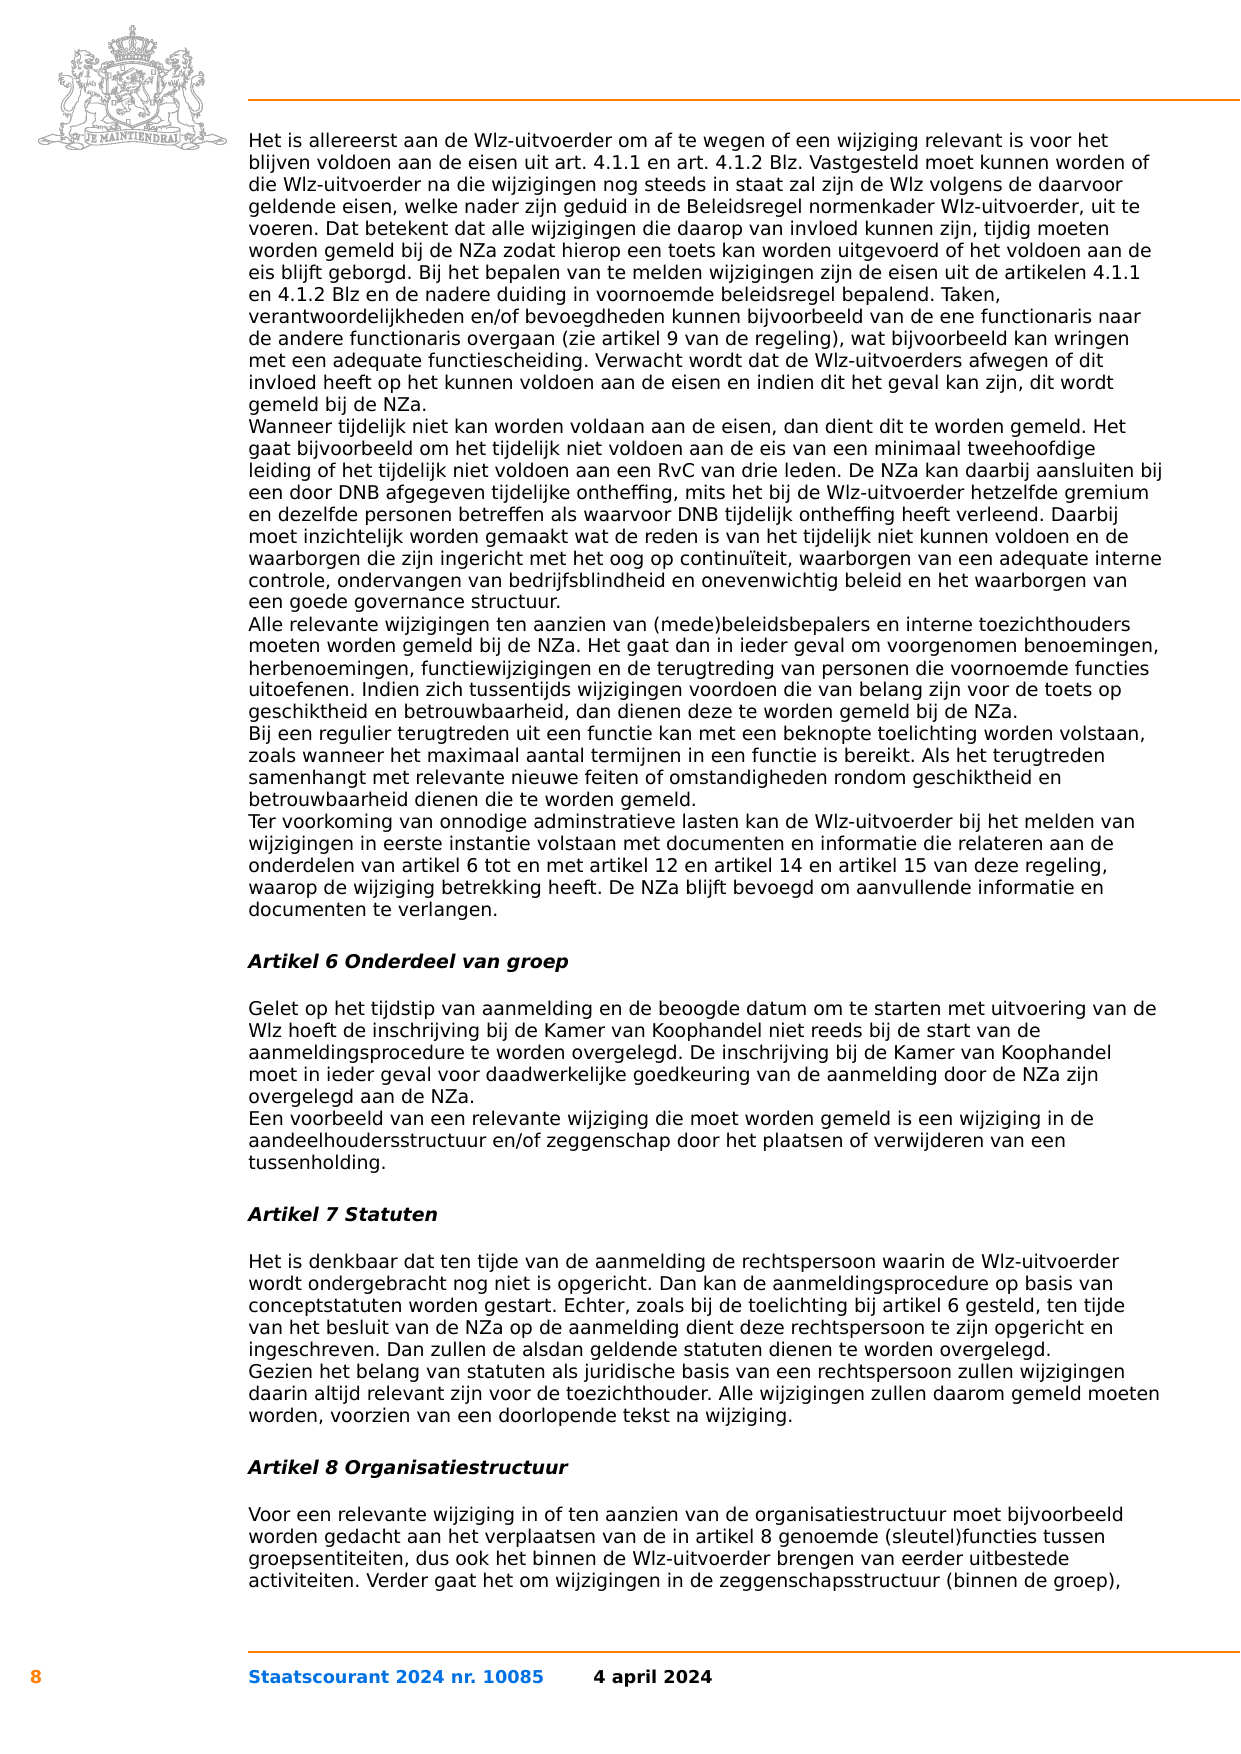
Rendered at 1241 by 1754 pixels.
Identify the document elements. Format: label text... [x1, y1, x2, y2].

subtitle Artikel 8 Organisatiestructuur [248, 1457, 1163, 1479]
subtitle Artikel 6 Onderdeel van groep [248, 951, 1163, 973]
picture [38, 25, 227, 150]
text Gezien het belang van statuten als juridische basis van een rechtspersoon zullen wijzigingen daarin altijd relevant zijn voor de toezichthouder. Alle wijzigingen zullen daarom gemeld moeten worden, voorzien van een doorlopende tekst na wijziging. [248, 1361, 1163, 1427]
text Het is allereerst aan de Wlz-uitvoerder om af te wegen of een wijziging relevant is voor het blijven voldoen aan de eisen uit art. 4.1.1 en art. 4.1.2 Blz. Vastgesteld moet kunnen worden of die Wlz-uitvoerder na die wijzigingen nog steeds in staat zal zijn de Wlz volgens de daarvoor geldende eisen, welke nader zijn geduid in de Beleidsregel normenkader Wlz-uitvoerder, uit te voeren. Dat betekent dat alle wijzigingen die daarop van invloed kunnen zijn, tijdig moeten worden gemeld bij de NZa zodat hierop een toets kan worden uitgevoerd of het voldoen aan de eis blijft geborgd. Bij het bepalen van te melden wijzigingen zijn de eisen uit de artikelen 4.1.1 en 4.1.2 Blz en de nadere duiding in voornoemde beleidsregel bepalend. Taken, verantwoordelijkheden en/of bevoegdheden kunnen bijvoorbeeld van de ene functionaris naar de andere functionaris overgaan (zie artikel 9 van de regeling), wat bijvoorbeeld kan wringen met een adequate functiescheiding. Verwacht wordt dat de Wlz-uitvoerders afwegen of dit invloed heeft op het kunnen voldoen aan de eisen en indien dit het geval kan zijn, dit wordt gemeld bij de NZa. [248, 130, 1163, 416]
text Ter voorkoming van onnodige adminstratieve lasten kan de Wlz-uitvoerder bij het melden van wijzigingen in eerste instantie volstaan met documenten en informatie die relateren aan de onderdelen van artikel 6 tot en met artikel 12 en artikel 14 en artikel 15 van deze regeling, waarop de wijziging betrekking heeft. De NZa blijft bevoegd om aanvullende informatie en documenten te verlangen. [248, 811, 1163, 921]
text Alle relevante wijzigingen ten aanzien van (mede)beleidsbepalers en interne toezichthouders moeten worden gemeld bij de NZa. Het gaat dan in ieder geval om voorgenomen benoemingen, herbenoemingen, functiewijzigingen en de terugtreding van personen die voornoemde functies uitoefenen. Indien zich tussentijds wijzigingen voordoen die van belang zijn voor de toets op geschiktheid en betrouwbaarheid, dan dienen deze te worden gemeld bij de NZa. [248, 613, 1163, 723]
text Gelet op het tijdstip van aanmelding en de beoogde datum om te starten met uitvoering van de Wlz hoeft de inschrijving bij de Kamer van Koophandel niet reeds bij de start van de aanmeldingsprocedure te worden overgelegd. De inschrijving bij de Kamer van Koophandel moet in ieder geval voor daadwerkelijke goedkeuring van de aanmelding door de NZa zijn overgelegd aan de NZa. [248, 998, 1163, 1108]
text Voor een relevante wijziging in of ten aanzien van de organisatiestructuur moet bijvoorbeeld worden gedacht aan het verplaatsen van de in artikel 8 genoemde (sleutel)functies tussen groepsentiteiten, dus ook het binnen de Wlz-uitvoerder brengen van eerder uitbestede activiteiten. Verder gaat het om wijzigingen in de zeggenschapsstructuur (binnen de groep), [248, 1504, 1163, 1592]
text Het is denkbaar dat ten tijde van de aanmelding de rechtspersoon waarin de Wlz-uitvoerder wordt ondergebracht nog niet is opgericht. Dan kan de aanmeldingsprocedure op basis van conceptstatuten worden gestart. Echter, zoals bij de toelichting bij artikel 6 gesteld, ten tijde van het besluit van de NZa op de aanmelding dient deze rechtspersoon te zijn opgericht en ingeschreven. Dan zullen de alsdan geldende statuten dienen te worden overgelegd. [248, 1251, 1163, 1361]
subtitle Artikel 7 Statuten [248, 1204, 1163, 1226]
text Een voorbeeld van een relevante wijziging die moet worden gemeld is een wijziging in de aandeelhoudersstructuur en/of zeggenschap door het plaatsen of verwijderen van een tussenholding. [248, 1108, 1163, 1174]
text Bij een regulier terugtreden uit een functie kan met een beknopte toelichting worden volstaan, zoals wanneer het maximaal aantal termijnen in een functie is bereikt. Als het terugtreden samenhangt met relevante nieuwe feiten of omstandigheden rondom geschiktheid en betrouwbaarheid dienen die te worden gemeld. [248, 723, 1163, 811]
text Wanneer tijdelijk niet kan worden voldaan aan de eisen, dan dient dit te worden gemeld. Het gaat bijvoorbeeld om het tijdelijk niet voldoen aan de eis van een minimaal tweehoofdige leiding of het tijdelijk niet voldoen aan een RvC van drie leden. De NZa kan daarbij aansluiten bij een door DNB afgegeven tijdelijke ontheffing, mits het bij de Wlz-uitvoerder hetzelfde gremium en dezelfde personen betreffen als waarvoor DNB tijdelijk ontheffing heeft verleend. Daarbij moet inzichtelijk worden gemaakt wat de reden is van het tijdelijk niet kunnen voldoen en de waarborgen die zijn ingericht met het oog op continuïteit, waarborgen van een adequate interne controle, ondervangen van bedrijfsblindheid en onevenwichtig beleid en het waarborgen van een goede governance structuur. [248, 416, 1163, 613]
